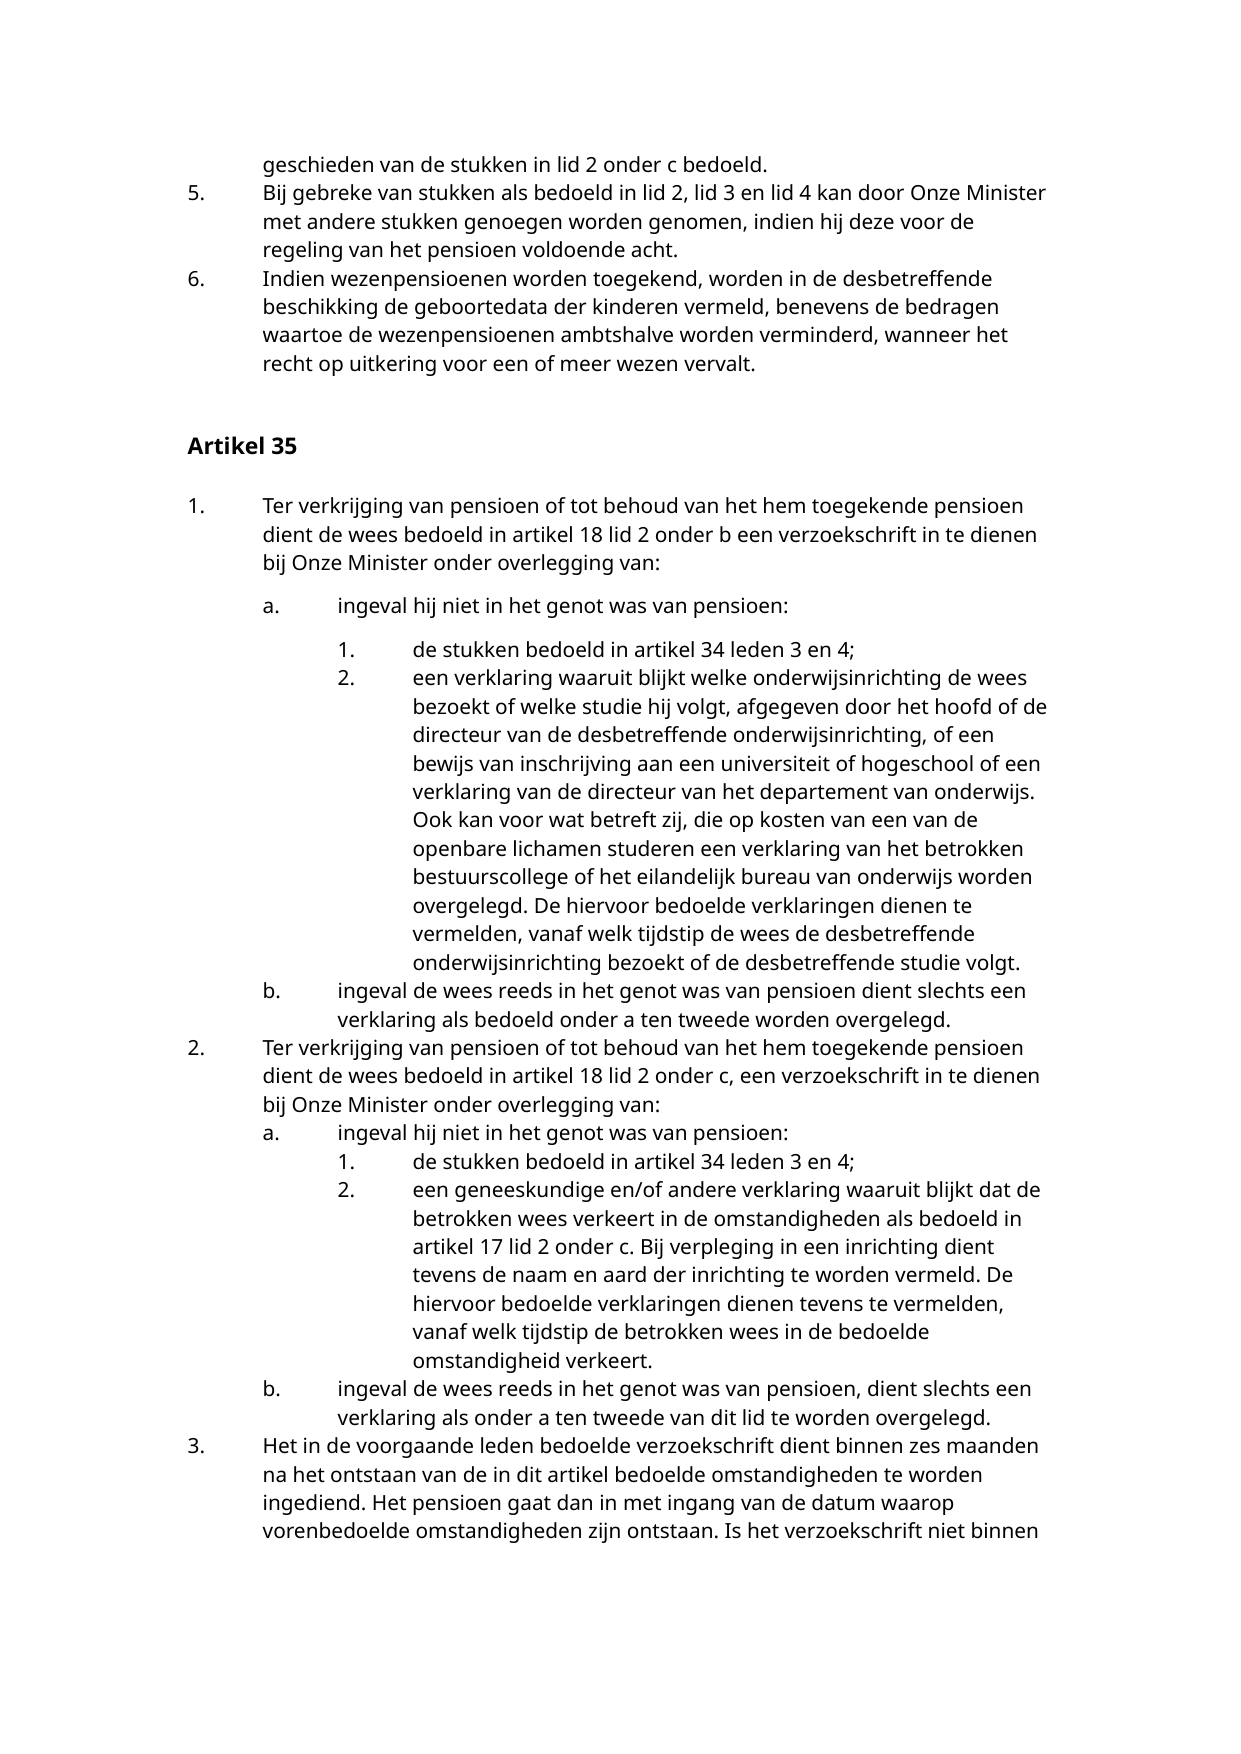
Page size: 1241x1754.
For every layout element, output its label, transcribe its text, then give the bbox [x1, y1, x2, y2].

list Indien wezenpensioenen worden toegekend, worden in de desbetreffende beschikking de geboortedata der kinderen vermeld, benevens de bedragen waartoe de wezenpensioenen ambtshalve worden verminderd, wanneer het recht op uitkering voor een of meer wezen vervalt. [187, 264, 1053, 377]
list een verklaring waaruit blijkt welke onderwijsinrichting de wees bezoekt of welke studie hij volgt, afgegeven door het hoofd of de directeur van de desbetreffende onderwijsinrichting, of een bewijs van inschrijving aan een universiteit of hogeschool of een verklaring van de directeur van het departement van onderwijs. Ook kan voor wat betreft zij, die op kosten van een van de openbare lichamen studeren een verklaring van het betrokken bestuurscollege of het eilandelijk bureau van onderwijs worden overgelegd. De hiervoor bedoelde verklaringen dienen te vermelden, vanaf welk tijdstip de wees de desbetreffende onderwijsinrichting bezoekt of de desbetreffende studie volgt. [337, 663, 1053, 976]
list ingeval hij niet in het genot was van pensioen: [262, 592, 1053, 620]
list ingeval de wees reeds in het genot was van pensioen dient slechts een verklaring als bedoeld onder a ten tweede worden overgelegd. [262, 976, 1053, 1033]
subtitle Artikel 35 [187, 430, 1053, 461]
list een geneeskundige en/of andere verklaring waaruit blijkt dat de betrokken wees verkeert in de omstandigheden als bedoeld in artikel 17 lid 2 onder c. Bij verpleging in een inrichting dient tevens de naam en aard der inrichting te worden vermeld. De hiervoor bedoelde verklaringen dienen tevens te vermelden, vanaf welk tijdstip de betrokken wees in de bedoelde omstandigheid verkeert. [337, 1175, 1053, 1374]
list Ter verkrijging van pensioen of tot behoud van het hem toegekende pensioen dient de wees bedoeld in artikel 18 lid 2 onder c, een verzoekschrift in te dienen bij Onze Minister onder overlegging van: [187, 1033, 1053, 1118]
list Ter verkrijging van pensioen of tot behoud van het hem toegekende pensioen dient de wees bedoeld in artikel 18 lid 2 onder b een verzoekschrift in te dienen bij Onze Minister onder overlegging van: [187, 491, 1053, 577]
list de stukken bedoeld in artikel 34 leden 3 en 4; [337, 1147, 1053, 1175]
list ingeval hij niet in het genot was van pensioen: [262, 1118, 1053, 1147]
list de stukken bedoeld in artikel 34 leden 3 en 4; [337, 635, 1053, 663]
list Bij gebreke van stukken als bedoeld in lid 2, lid 3 en lid 4 kan door Onze Minister met andere stukken genoegen worden genomen, indien hij deze voor de regeling van het pensioen voldoende acht. [187, 178, 1053, 264]
list ingeval de wees reeds in het genot was van pensioen, dient slechts een verklaring als onder a ten tweede van dit lid te worden overgelegd. [262, 1374, 1053, 1431]
list geschieden van de stukken in lid 2 onder c bedoeld. [187, 150, 1053, 178]
list Het in de voorgaande leden bedoelde verzoekschrift dient binnen zes maanden na het ontstaan van de in dit artikel bedoelde omstandigheden te worden ingediend. Het pensioen gaat dan in met ingang van de datum waarop vorenbedoelde omstandigheden zijn ontstaan. Is het verzoekschrift niet binnen [187, 1431, 1053, 1545]
